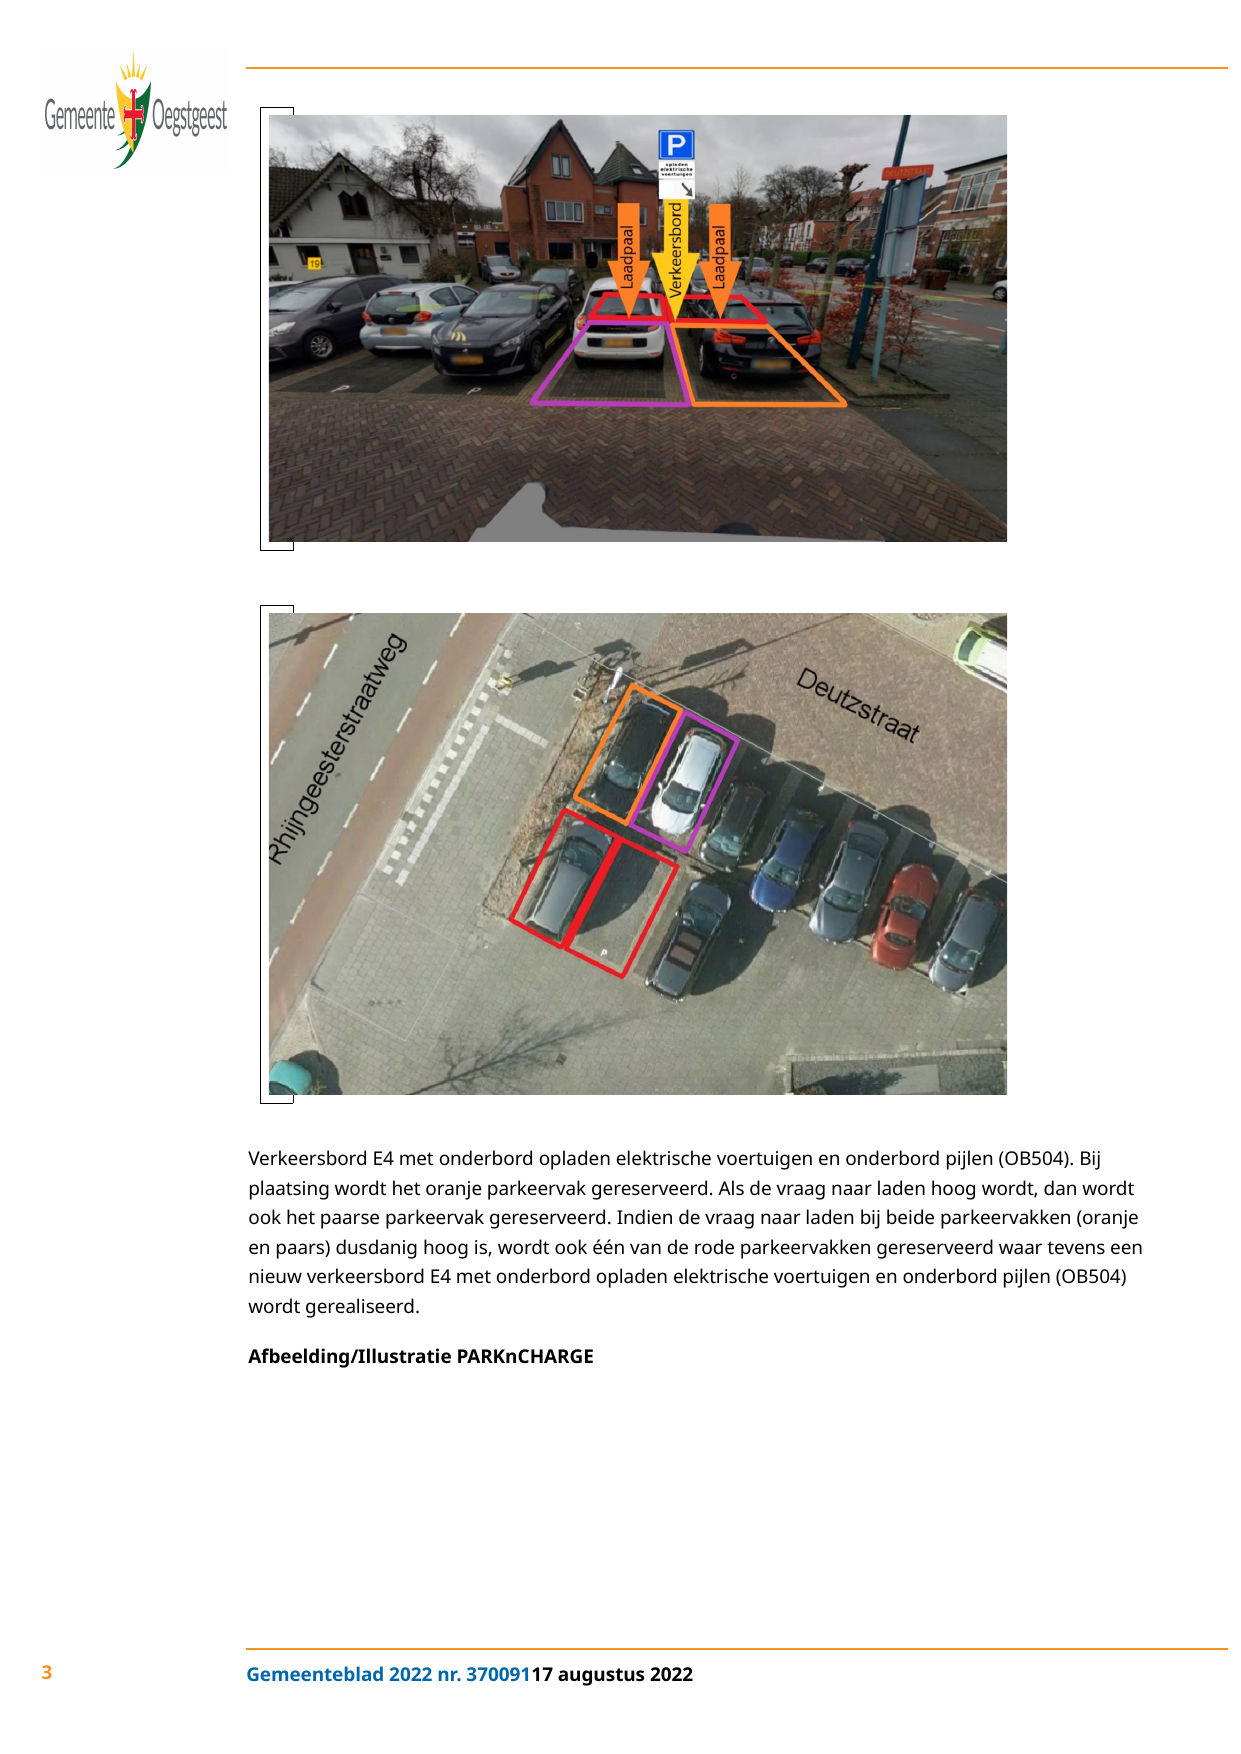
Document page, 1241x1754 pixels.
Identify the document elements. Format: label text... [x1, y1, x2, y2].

picture [268, 115, 1008, 542]
text Verkeersbord E4 met onderbord opladen elektrische voertuigen en onderbord pijlen (OB504). Bij plaatsing wordt het oranje parkeervak gereserveerd. Als de vraag naar laden hoog wordt, dan wordt ook het paarse parkeervak gereserveerd. Indien de vraag naar laden bij beide parkeervakken (oranje en paars) dusdanig hoog is, wordt ook één van de rode parkeervakken gereserveerd waar tevens een nieuw verkeersbord E4 met onderbord opladen elektrische voertuigen en onderbord pijlen (OB504) wordt gerealiseerd. [248, 1145, 1152, 1319]
picture [268, 613, 1008, 1095]
text Afbeelding/Illustratie PARKnCHARGE [248, 1344, 1152, 1369]
picture [41, 47, 231, 172]
